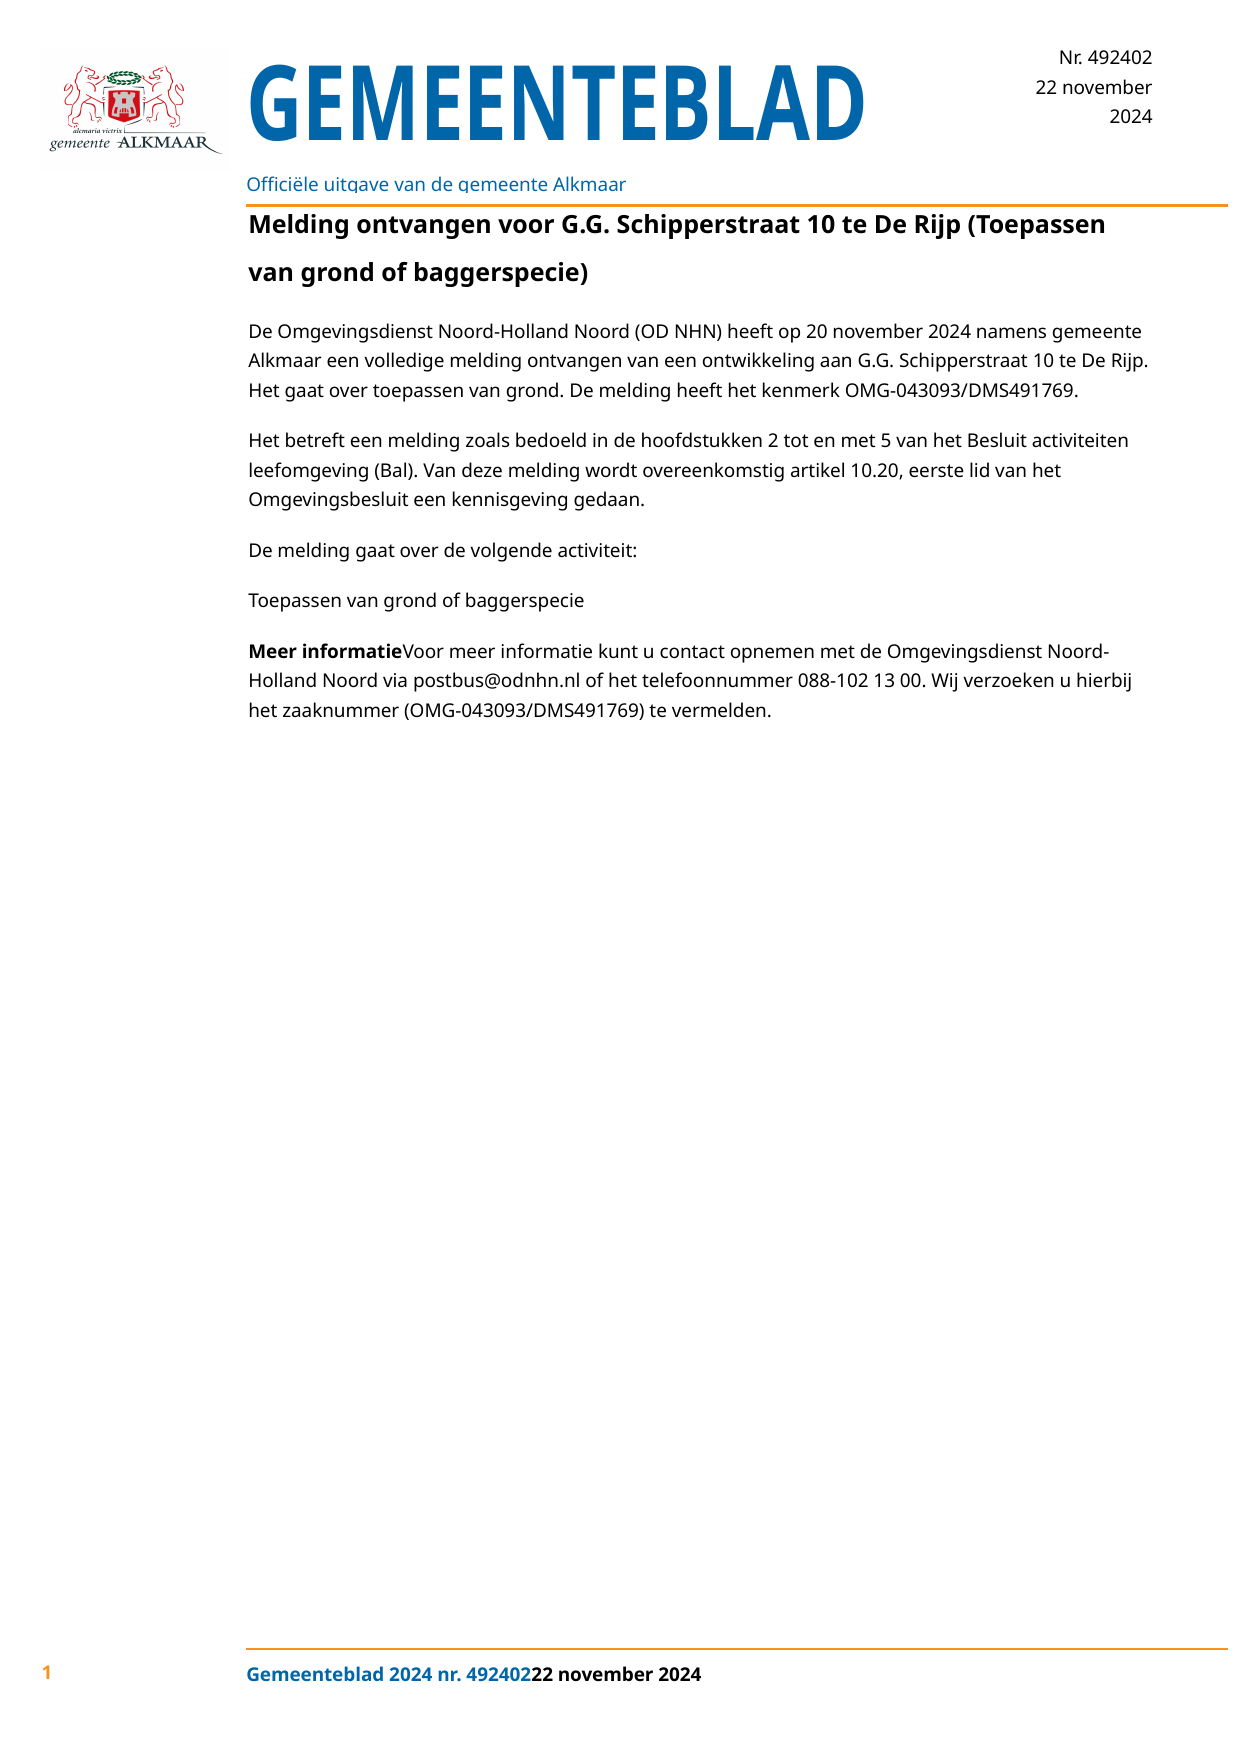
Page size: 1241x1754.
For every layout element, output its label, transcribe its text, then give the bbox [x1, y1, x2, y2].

text Meer informatieVoor meer informatie kunt u contact opnemen met de Omgevingsdienst Noord-Holland Noord via postbus@odnhn.nl of het telefoonnummer 088-102 13 00. Wij verzoeken u hierbij het zaaknummer (OMG-043093/DMS491769) te vermelden. [248, 638, 1152, 723]
text De melding gaat over de volgende activiteit: [248, 537, 1152, 563]
text Melding ontvangen voor G.G. Schipperstraat 10 te De Rijp (Toepassen van grond of baggerspecie) [248, 207, 1152, 288]
text Toepassen van grond of baggerspecie [248, 587, 1152, 613]
picture [41, 47, 231, 172]
text Het betreft een melding zoals bedoeld in de hoofdstukken 2 tot en met 5 van het Besluit activiteiten leefomgeving (Bal). Van deze melding wordt overeenkomstig artikel 10.20, eerste lid van het Omgevingsbesluit een kennisgeving gedaan. [248, 427, 1152, 512]
text De Omgevingsdienst Noord-Holland Noord (OD NHN) heeft op 20 november 2024 namens gemeente Alkmaar een volledige melding ontvangen van een ontwikkeling aan G.G. Schipperstraat 10 te De Rijp. Het gaat over toepassen van grond. De melding heeft het kenmerk OMG-043093/DMS491769. [248, 318, 1152, 403]
